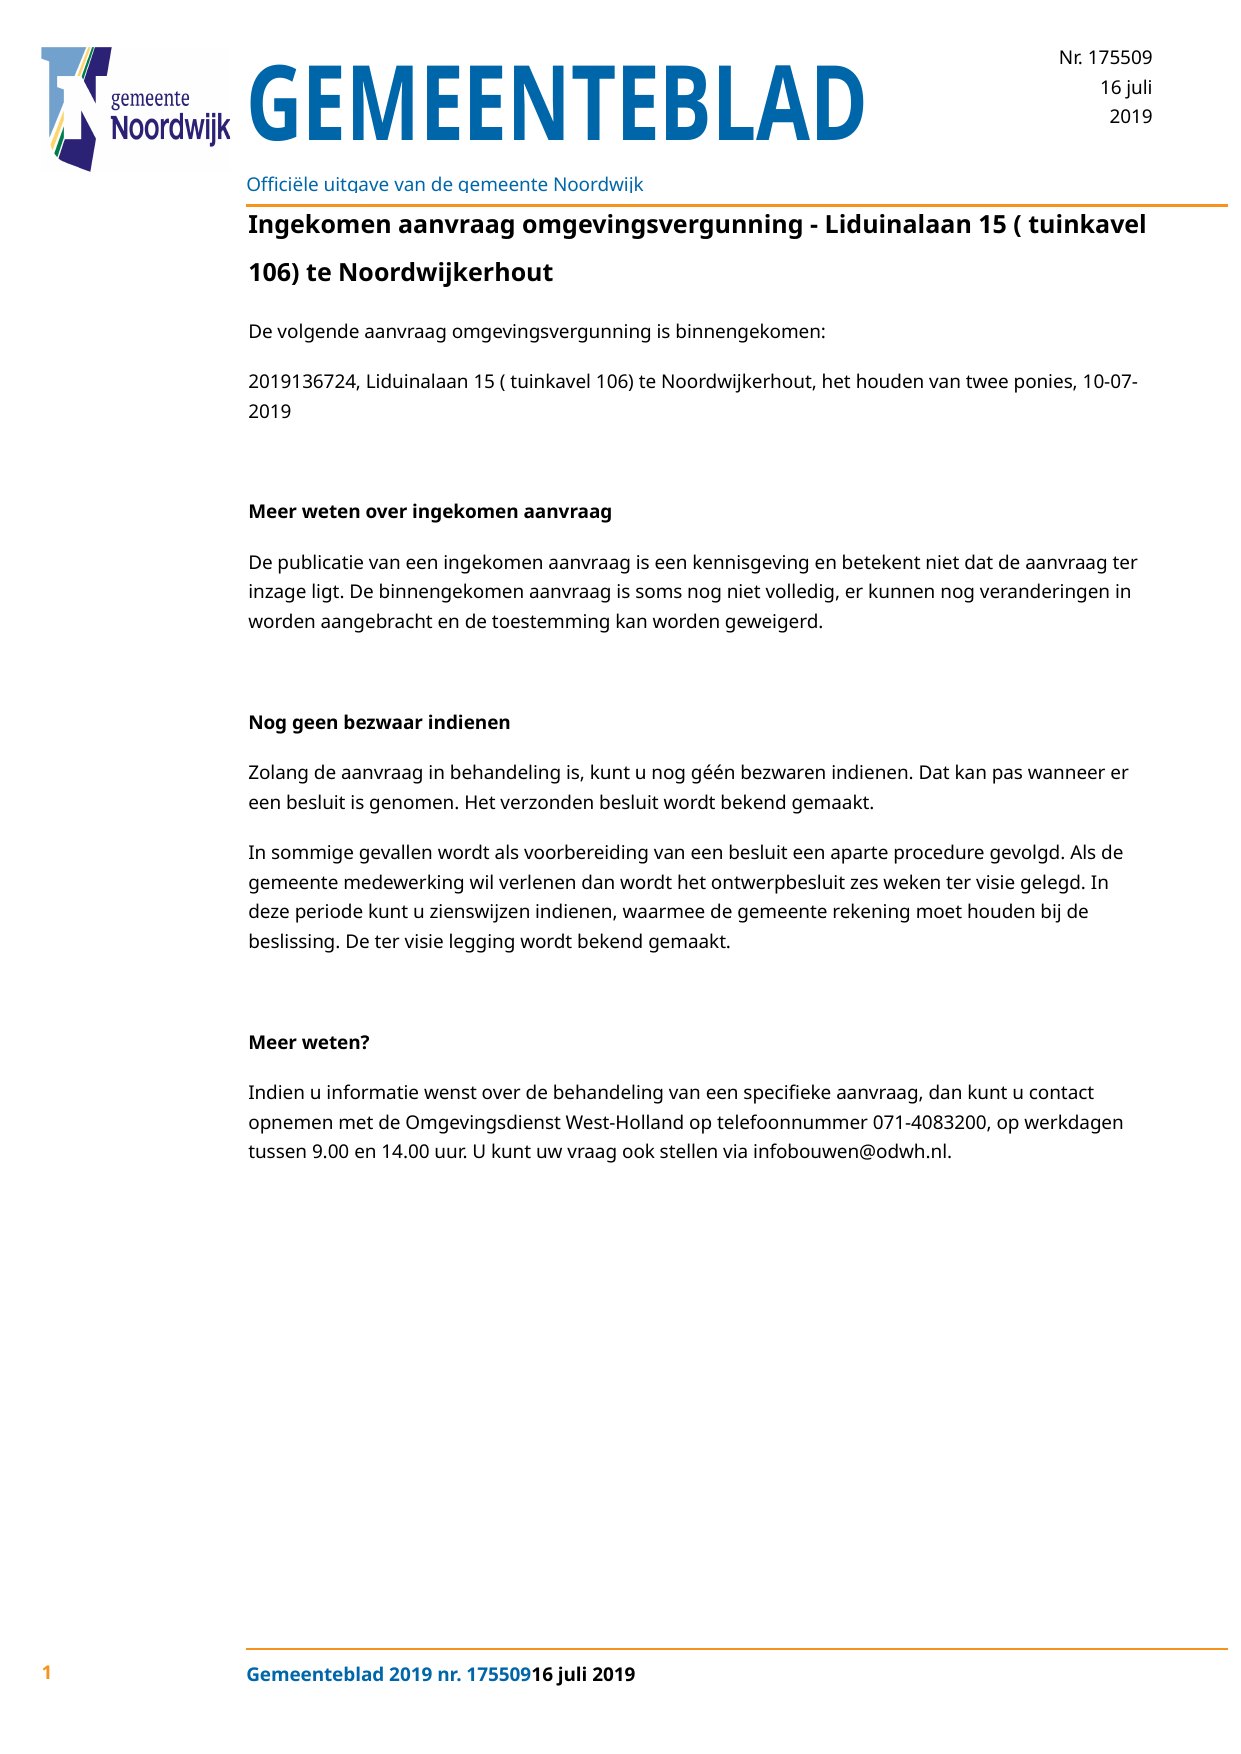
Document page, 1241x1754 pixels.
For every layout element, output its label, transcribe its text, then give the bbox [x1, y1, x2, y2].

text De publicatie van een ingekomen aanvraag is een kennisgeving en betekent niet dat de aanvraag ter inzage ligt. De binnengekomen aanvraag is soms nog niet volledig, er kunnen nog veranderingen in worden aangebracht en de toestemming kan worden geweigerd. [248, 549, 1152, 634]
text Meer weten? [248, 1029, 1152, 1055]
text Nog geen bezwaar indienen [248, 709, 1152, 735]
text Zolang de aanvraag in behandeling is, kunt u nog géén bezwaren indienen. Dat kan pas wanneer er een besluit is genomen. Het verzonden besluit wordt bekend gemaakt. [248, 759, 1152, 815]
text In sommige gevallen wordt als voorbereiding van een besluit een aparte procedure gevolgd. Als de gemeente medewerking wil verlenen dan wordt het ontwerpbesluit zes weken ter visie gelegd. In deze periode kunt u zienswijzen indienen, waarmee de gemeente rekening moet houden bij de beslissing. De ter visie legging wordt bekend gemaakt. [248, 839, 1152, 954]
text Indien u informatie wenst over de behandeling van een specifieke aanvraag, dan kunt u contact opnemen met de Omgevingsdienst West-Holland op telefoonnummer 071-4083200, op werkdagen tussen 9.00 en 14.00 uur. U kunt uw vraag ook stellen via infobouwen@odwh.nl. [248, 1079, 1152, 1164]
text 2019136724, Liduinalaan 15 ( tuinkavel 106) te Noordwijkerhout, het houden van twee ponies, 10-07-2019 [248, 368, 1152, 424]
text Meer weten over ingekomen aanvraag [248, 499, 1152, 524]
text De volgende aanvraag omgevingsvergunning is binnengekomen: [248, 318, 1152, 344]
picture [41, 47, 231, 172]
text Ingekomen aanvraag omgevingsvergunning - Liduinalaan 15 ( tuinkavel 106) te Noordwijkerhout [248, 207, 1152, 288]
